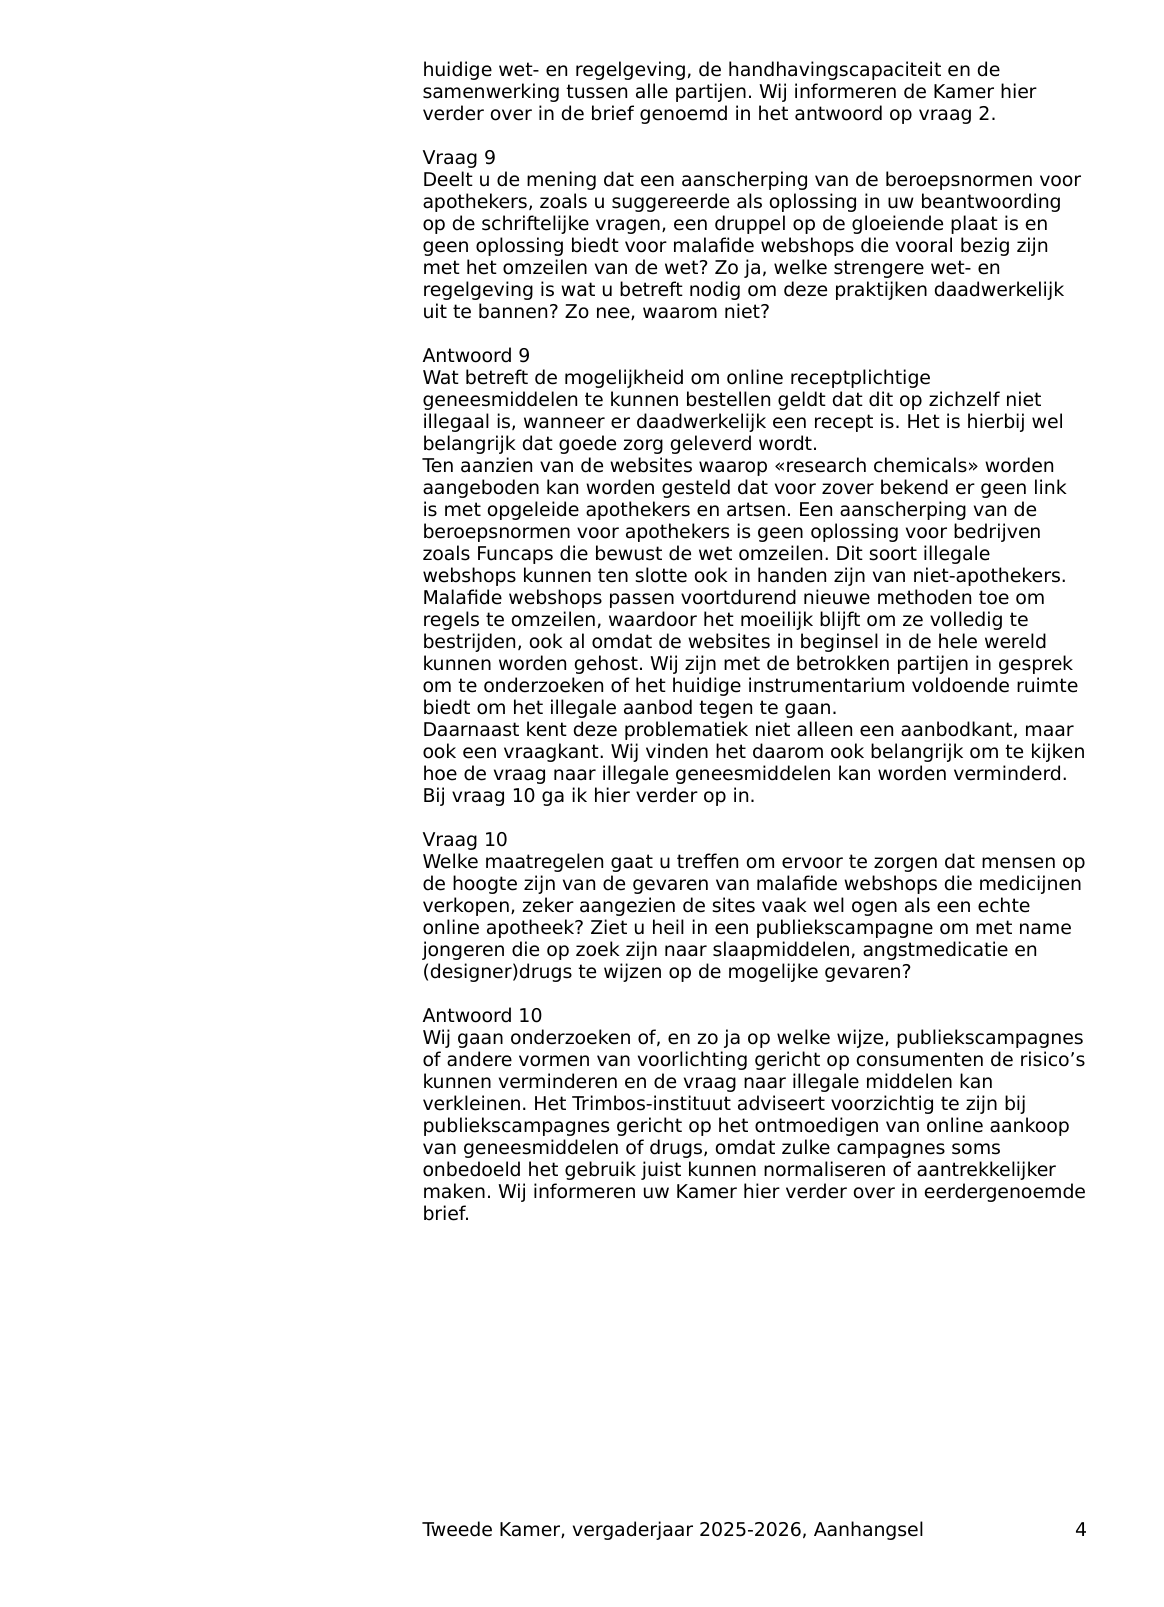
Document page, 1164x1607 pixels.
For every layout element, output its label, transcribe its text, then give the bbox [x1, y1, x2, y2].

text Antwoord 9 [422, 345, 1087, 367]
text Daarnaast kent deze problematiek niet alleen een aanbodkant, maar ook een vraagkant. Wij vinden het daarom ook belangrijk om te kijken hoe de vraag naar illegale geneesmiddelen kan worden verminderd. Bij vraag 10 ga ik hier verder op in. [422, 719, 1087, 807]
text Vraag 9 [422, 147, 1087, 169]
text Deelt u de mening dat een aanscherping van de beroepsnormen voor apothekers, zoals u suggereerde als oplossing in uw beantwoording op de schriftelijke vragen, een druppel op de gloeiende plaat is en geen oplossing biedt voor malafide webshops die vooral bezig zijn met het omzeilen van de wet? Zo ja, welke strengere wet- en regelgeving is wat u betreft nodig om deze praktijken daadwerkelijk uit te bannen? Zo nee, waarom niet? [422, 169, 1087, 323]
text Welke maatregelen gaat u treffen om ervoor te zorgen dat mensen op de hoogte zijn van de gevaren van malafide webshops die medicijnen verkopen, zeker aangezien de sites vaak wel ogen als een echte online apotheek? Ziet u heil in een publiekscampagne om met name jongeren die op zoek zijn naar slaapmiddelen, angstmedicatie en (designer)drugs te wijzen op de mogelijke gevaren? [422, 851, 1087, 983]
text Malafide webshops passen voortdurend nieuwe methoden toe om regels te omzeilen, waardoor het moeilijk blijft om ze volledig te bestrijden, ook al omdat de websites in beginsel in de hele wereld kunnen worden gehost. Wij zijn met de betrokken partijen in gesprek om te onderzoeken of het huidige instrumentarium voldoende ruimte biedt om het illegale aanbod tegen te gaan. [422, 587, 1087, 719]
text Ten aanzien van de websites waarop «research chemicals» worden aangeboden kan worden gesteld dat voor zover bekend er geen link is met opgeleide apothekers en artsen. Een aanscherping van de beroepsnormen voor apothekers is geen oplossing voor bedrijven zoals Funcaps die bewust de wet omzeilen. Dit soort illegale webshops kunnen ten slotte ook in handen zijn van niet-apothekers. [422, 455, 1087, 587]
text huidige wet- en regelgeving, de handhavingscapaciteit en de samenwerking tussen alle partijen. Wij informeren de Kamer hier verder over in de brief genoemd in het antwoord op vraag 2. [422, 59, 1087, 125]
text Wat betreft de mogelijkheid om online receptplichtige geneesmiddelen te kunnen bestellen geldt dat dit op zichzelf niet illegaal is, wanneer er daadwerkelijk een recept is. Het is hierbij wel belangrijk dat goede zorg geleverd wordt. [422, 367, 1087, 455]
text Antwoord 10 [422, 1005, 1087, 1027]
text Wij gaan onderzoeken of, en zo ja op welke wijze, publiekscampagnes of andere vormen van voorlichting gericht op consumenten de risico’s kunnen verminderen en de vraag naar illegale middelen kan verkleinen. Het Trimbos-instituut adviseert voorzichtig te zijn bij publiekscampagnes gericht op het ontmoedigen van online aankoop van geneesmiddelen of drugs, omdat zulke campagnes soms onbedoeld het gebruik juist kunnen normaliseren of aantrekkelijker maken. Wij informeren uw Kamer hier verder over in eerdergenoemde brief. [422, 1027, 1087, 1225]
text Vraag 10 [422, 829, 1087, 851]
